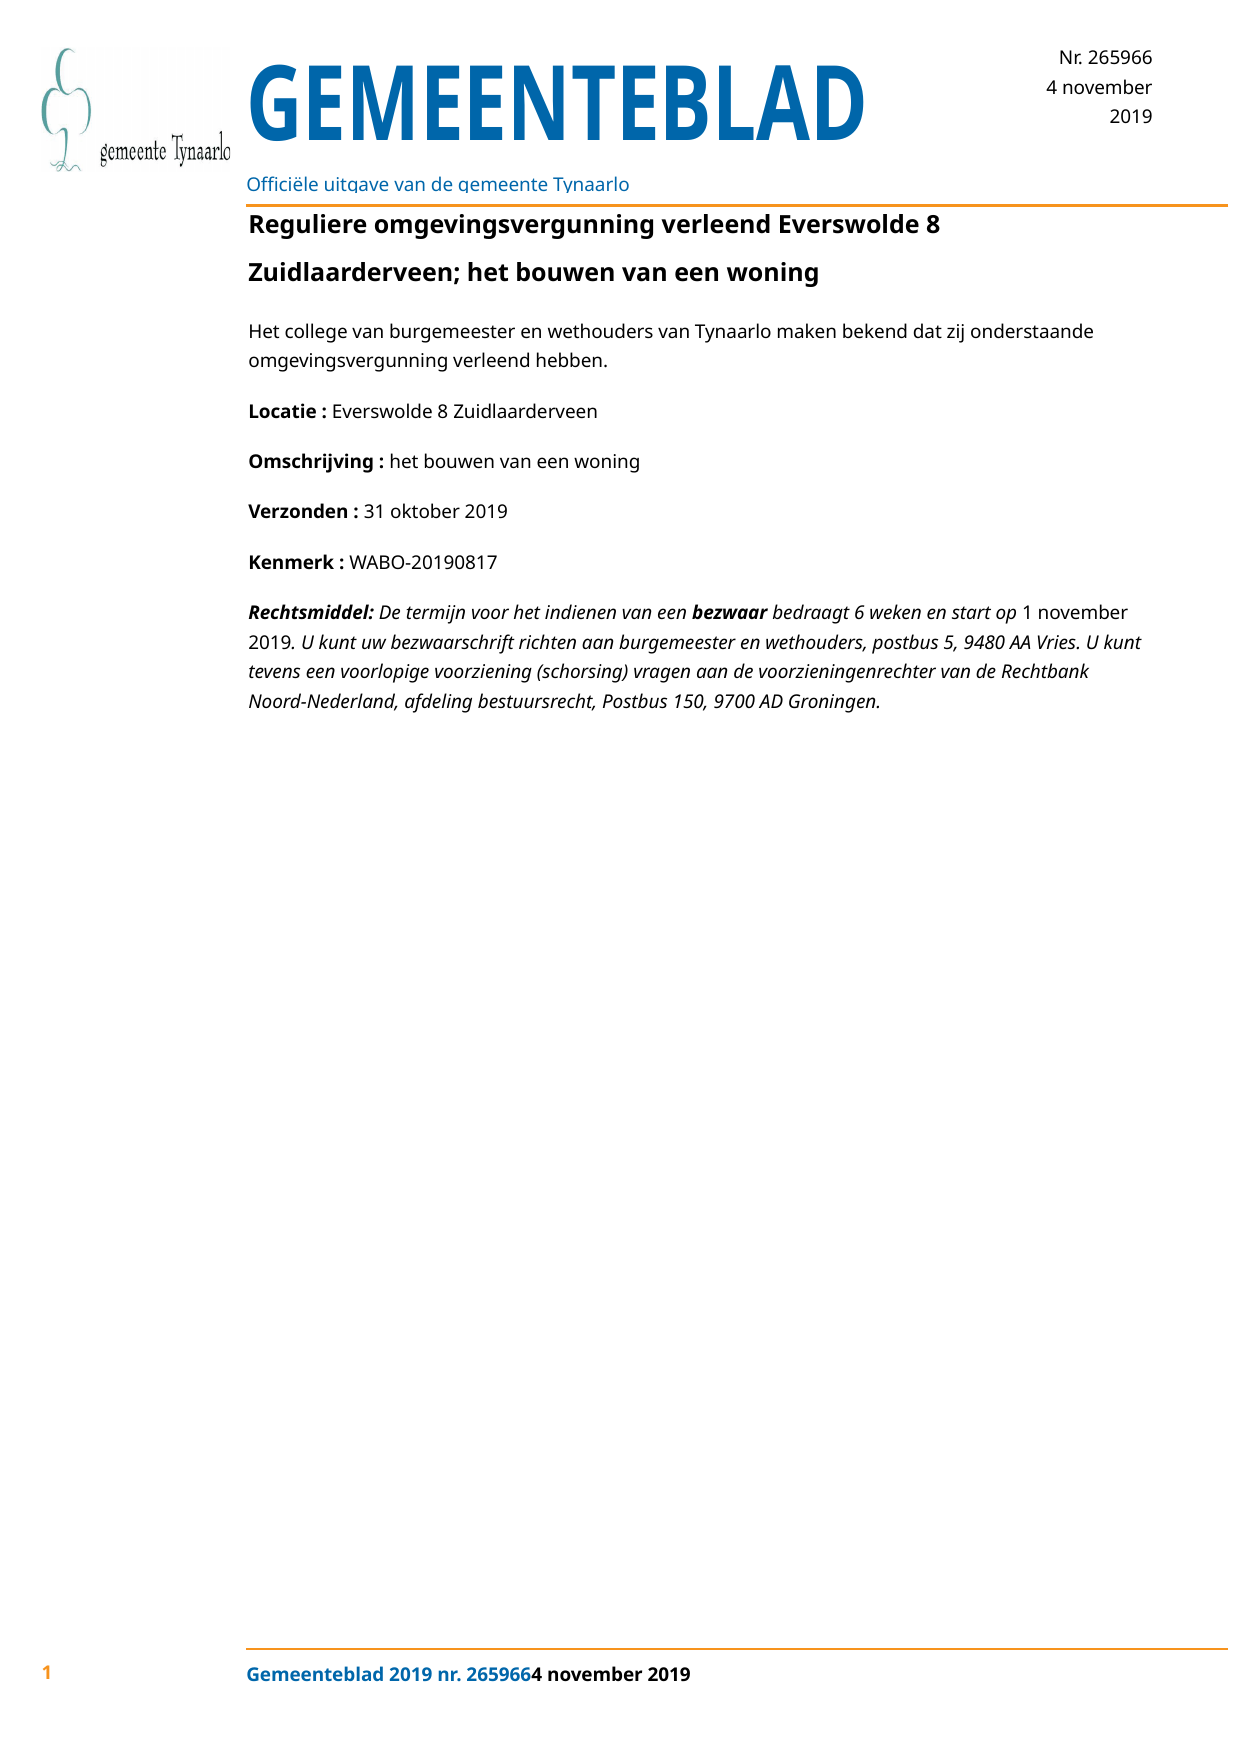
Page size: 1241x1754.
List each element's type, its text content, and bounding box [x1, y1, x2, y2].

picture [41, 47, 231, 172]
text Reguliere omgevingsvergunning verleend Everswolde 8 Zuidlaarderveen; het bouwen van een woning [248, 207, 1152, 288]
text Verzonden : 31 oktober 2019 [248, 499, 1152, 524]
text Rechtsmiddel: De termijn voor het indienen van een bezwaar bedraagt 6 weken en start op 1 november 2019. U kunt uw bezwaarschrift richten aan burgemeester en wethouders, postbus 5, 9480 AA Vries. U kunt tevens een voorlopige voorziening (schorsing) vragen aan de voorzieningenrechter van de Rechtbank Noord-Nederland, afdeling bestuursrecht, Postbus 150, 9700 AD Groningen. [248, 599, 1152, 714]
text Kenmerk : WABO-20190817 [248, 549, 1152, 575]
text Het college van burgemeester en wethouders van Tynaarlo maken bekend dat zij onderstaande omgevingsvergunning verleend hebben. [248, 318, 1152, 373]
text Omschrijving : het bouwen van een woning [248, 448, 1152, 474]
text Locatie : Everswolde 8 Zuidlaarderveen [248, 398, 1152, 424]
